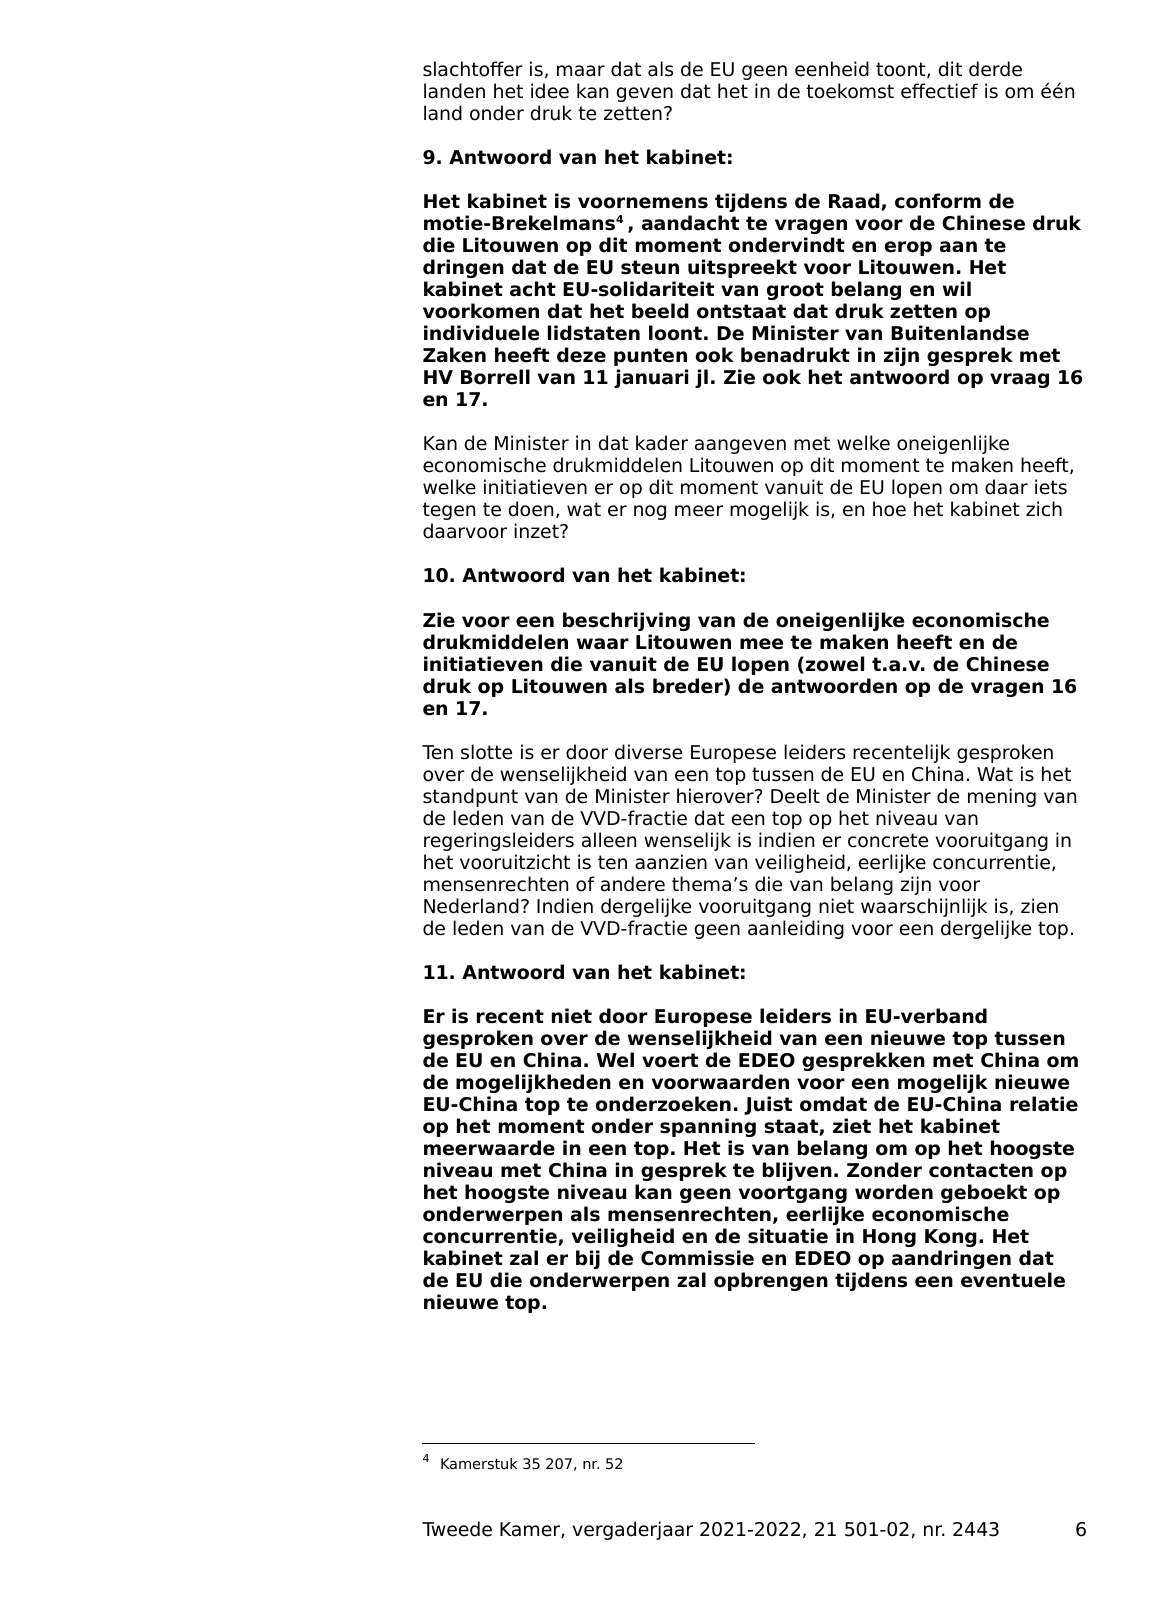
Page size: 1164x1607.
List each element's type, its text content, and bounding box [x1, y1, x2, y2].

text Ten slotte is er door diverse Europese leiders recentelijk gesproken over de wenselijkheid van een top tussen de EU en China. Wat is het standpunt van de Minister hierover? Deelt de Minister de mening van de leden van de VVD-fractie dat een top op het niveau van regeringsleiders alleen wenselijk is indien er concrete vooruitgang in het vooruitzicht is ten aanzien van veiligheid, eerlijke concurrentie, mensenrechten of andere thema’s die van belang zijn voor Nederland? Indien dergelijke vooruitgang niet waarschijnlijk is, zien de leden van de VVD-fractie geen aanleiding voor een dergelijke top. [422, 742, 1087, 939]
subtitle 10. Antwoord van het kabinet: [422, 565, 1087, 587]
text Zie voor een beschrijving van de oneigenlijke economische drukmiddelen waar Litouwen mee te maken heeft en de initiatieven die vanuit de EU lopen (zowel t.a.v. de Chinese druk op Litouwen als breder) de antwoorden op de vragen 16 en 17. [422, 609, 1087, 719]
text slachtoffer is, maar dat als de EU geen eenheid toont, dit derde landen het idee kan geven dat het in de toekomst effectief is om één land onder druk te zetten? [422, 59, 1087, 125]
subtitle 11. Antwoord van het kabinet: [422, 962, 1087, 984]
text Er is recent niet door Europese leiders in EU-verband gesproken over de wenselijkheid van een nieuwe top tussen de EU en China. Wel voert de EDEO gesprekken met China om de mogelijkheden en voorwaarden voor een mogelijk nieuwe EU-China top te onderzoeken. Juist omdat de EU-China relatie op het moment onder spanning staat, ziet het kabinet meerwaarde in een top. Het is van belang om op het hoogste niveau met China in gesprek te blijven. Zonder contacten op het hoogste niveau kan geen voortgang worden geboekt op onderwerpen als mensenrechten, eerlijke economische concurrentie, veiligheid en de situatie in Hong Kong. Het kabinet zal er bij de Commissie en EDEO op aandringen dat de EU die onderwerpen zal opbrengen tijdens een eventuele nieuwe top. [422, 1006, 1087, 1313]
subtitle 9. Antwoord van het kabinet: [422, 147, 1087, 169]
text Kamerstuk 35 207, nr. 52 [422, 1452, 1087, 1474]
text Kan de Minister in dat kader aangeven met welke oneigenlijke economische drukmiddelen Litouwen op dit moment te maken heeft, welke initiatieven er op dit moment vanuit de EU lopen om daar iets tegen te doen, wat er nog meer mogelijk is, en hoe het kabinet zich daarvoor inzet? [422, 433, 1087, 543]
text Het kabinet is voornemens tijdens de Raad, conform de motie-Brekelmans, aandacht te vragen voor de Chinese druk die Litouwen op dit moment ondervindt en erop aan te dringen dat de EU steun uitspreekt voor Litouwen. Het kabinet acht EU-solidariteit van groot belang en wil voorkomen dat het beeld ontstaat dat druk zetten op individuele lidstaten loont. De Minister van Buitenlandse Zaken heeft deze punten ook benadrukt in zijn gesprek met HV Borrell van 11 januari jl. Zie ook het antwoord op vraag 16 en 17. [422, 191, 1087, 411]
